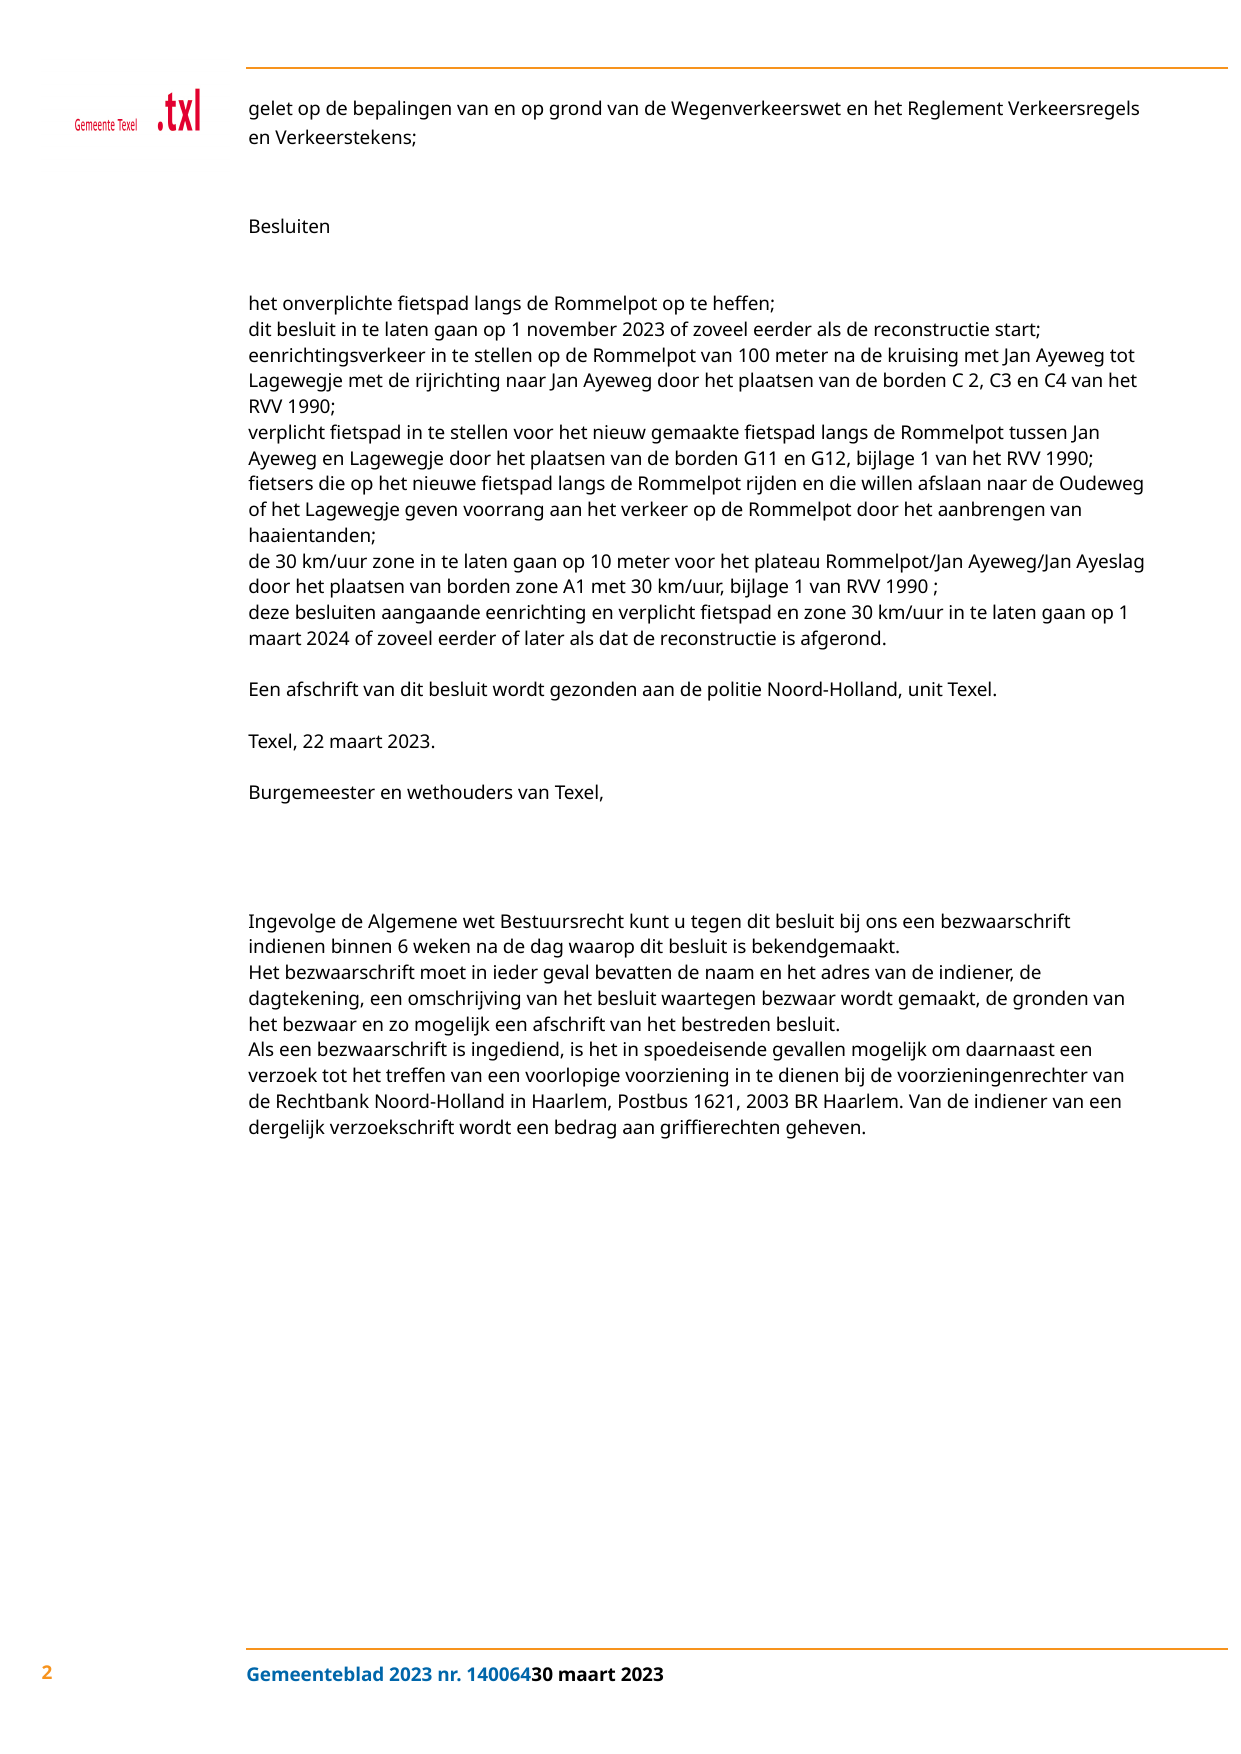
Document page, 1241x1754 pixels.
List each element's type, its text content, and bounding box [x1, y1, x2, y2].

text fietsers die op het nieuwe fietspad langs de Rommelpot rijden en die willen afslaan naar de Oudeweg of het Lagewegje geven voorrang aan het verkeer op de Rommelpot door het aanbrengen van haaientanden; [248, 471, 1152, 548]
text Een afschrift van dit besluit wordt gezonden aan de politie Noord-Holland, unit Texel. [248, 676, 1152, 702]
text Als een bezwaarschrift is ingediend, is het in spoedeisende gevallen mogelijk om daarnaast een verzoek tot het treffen van een voorlopige voorziening in te dienen bij de voorzieningenrechter van de Rechtbank Noord-Holland in Haarlem, Postbus 1621, 2003 BR Haarlem. Van de indiener van een dergelijk verzoekschrift wordt een bedrag aan griffierechten geheven. [248, 1037, 1152, 1139]
text deze besluiten aangaande eenrichting en verplicht fietspad en zone 30 km/uur in te laten gaan op 1 maart 2024 of zoveel eerder of later als dat de reconstructie is afgerond. [248, 599, 1152, 651]
text dit besluit in te laten gaan op 1 november 2023 of zoveel eerder als de reconstructie start; [248, 316, 1152, 342]
text Ingevolge de Algemene wet Bestuursrecht kunt u tegen dit besluit bij ons een bezwaarschrift indienen binnen 6 weken na de dag waarop dit besluit is bekendgemaakt. [248, 908, 1152, 959]
text Burgemeester en wethouders van Texel, [248, 779, 1152, 805]
text de 30 km/uur zone in te laten gaan op 10 meter voor het plateau Rommelpot/Jan Ayeweg/Jan Ayeslag door het plaatsen van borden zone A1 met 30 km/uur, bijlage 1 van RVV 1990 ; [248, 548, 1152, 599]
text Texel, 22 maart 2023. [248, 728, 1152, 754]
text Besluiten [248, 213, 1152, 239]
text gelet op de bepalingen van en op grond van de Wegenverkeerswet en het Reglement Verkeersregels en Verkeerstekens; [248, 95, 1152, 150]
text verplicht fietspad in te stellen voor het nieuw gemaakte fietspad langs de Rommelpot tussen Jan Ayeweg en Lagewegje door het plaatsen van de borden G11 en G12, bijlage 1 van het RVV 1990; [248, 419, 1152, 471]
text eenrichtingsverkeer in te stellen op de Rommelpot van 100 meter na de kruising met Jan Ayeweg tot Lagewegje met de rijrichting naar Jan Ayeweg door het plaatsen van de borden C 2, C3 en C4 van het RVV 1990; [248, 342, 1152, 419]
text Het bezwaarschrift moet in ieder geval bevatten de naam en het adres van de indiener, de dagtekening, een omschrijving van het besluit waartegen bezwaar wordt gemaakt, de gronden van het bezwaar en zo mogelijk een afschrift van het bestreden besluit. [248, 959, 1152, 1037]
text het onverplichte fietspad langs de Rommelpot op te heffen; [248, 291, 1152, 316]
picture [41, 47, 231, 172]
